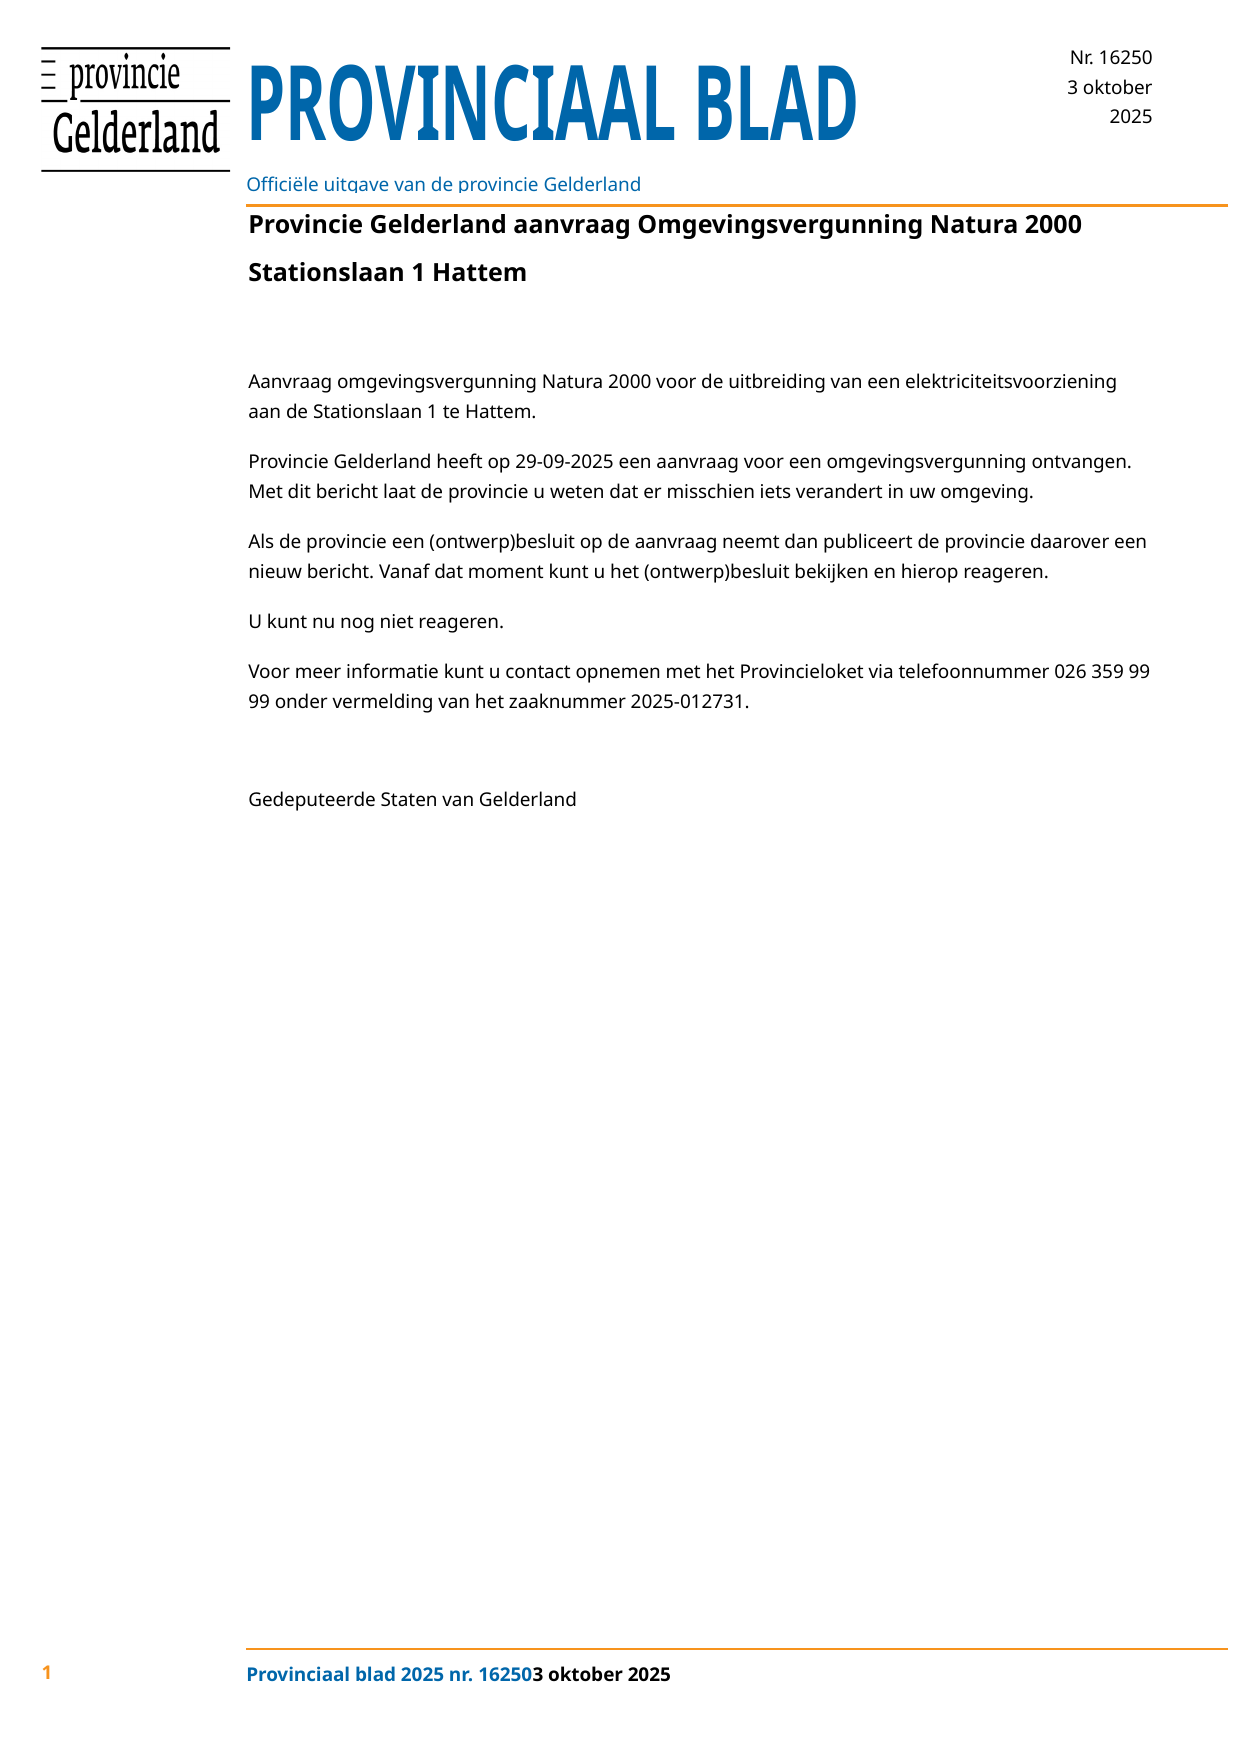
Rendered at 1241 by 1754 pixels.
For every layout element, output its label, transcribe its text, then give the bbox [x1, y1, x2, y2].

text Provincie Gelderland heeft op 29-09-2025 een aanvraag voor een omgevingsvergunning ontvangen. Met dit bericht laat de provincie u weten dat er misschien iets verandert in uw omgeving. [248, 448, 1152, 504]
text Voor meer informatie kunt u contact opnemen met het Provincieloket via telefoonnummer 026 359 99 99 onder vermelding van het zaaknummer 2025-012731. [248, 659, 1152, 714]
text Als de provincie een (ontwerp)besluit op de aanvraag neemt dan publiceert de provincie daarover een nieuw bericht. Vanaf dat moment kunt u het (ontwerp)besluit bekijken en hierop reageren. [248, 528, 1152, 584]
text Aanvraag omgevingsvergunning Natura 2000 voor de uitbreiding van een elektriciteitsvoorziening aan de Stationslaan 1 te Hattem. [248, 368, 1152, 424]
text Provincie Gelderland aanvraag Omgevingsvergunning Natura 2000 Stationslaan 1 Hattem [248, 207, 1152, 288]
text U kunt nu nog niet reageren. [248, 608, 1152, 634]
picture [41, 47, 231, 172]
text Gedeputeerde Staten van Gelderland [248, 787, 1152, 812]
